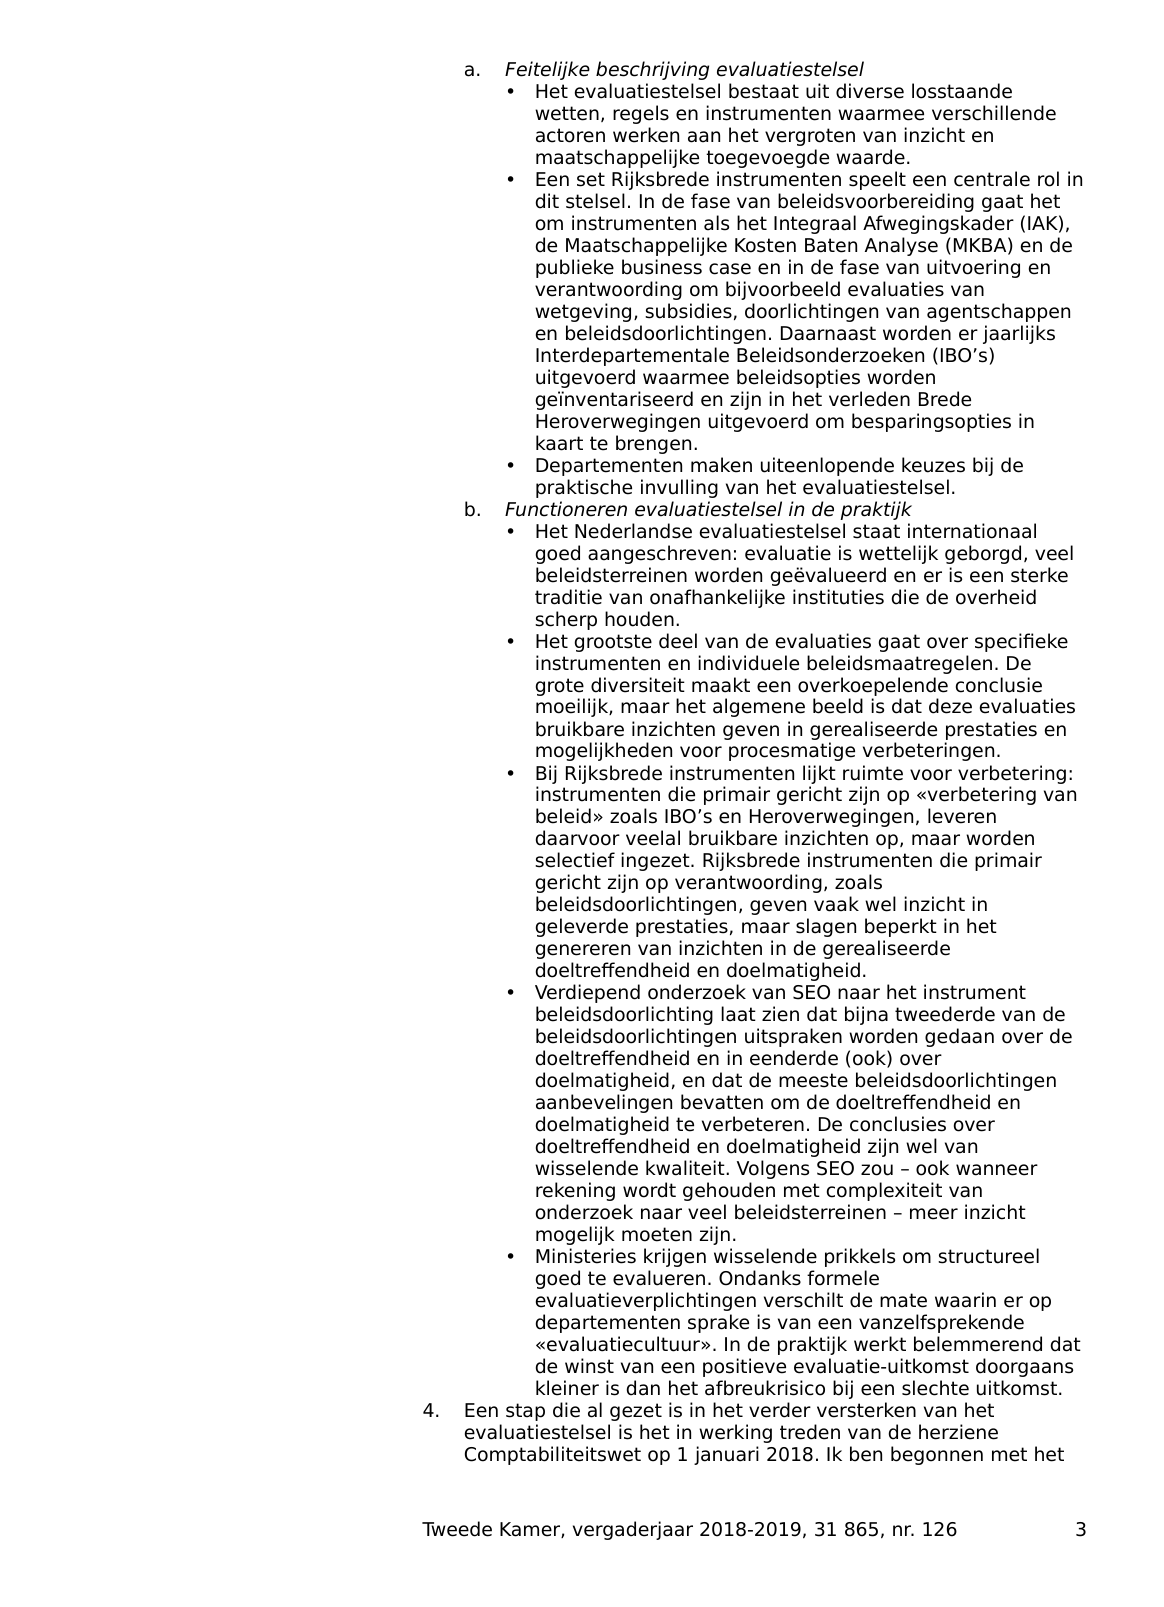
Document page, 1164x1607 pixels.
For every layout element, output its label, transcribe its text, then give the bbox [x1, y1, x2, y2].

text • Ministeries krijgen wisselende prikkels om structureel goed te evalueren. Ondanks formele evaluatieverplichtingen verschilt de mate waarin er op departementen sprake is van een vanzelfsprekende «evaluatiecultuur». In de praktijk werkt belemmerend dat de winst van een positieve evaluatie-uitkomst doorgaans kleiner is dan het afbreukrisico bij een slechte uitkomst. [505, 1246, 1087, 1400]
text • Het Nederlandse evaluatiestelsel staat internationaal goed aangeschreven: evaluatie is wettelijk geborgd, veel beleidsterreinen worden geëvalueerd en er is een sterke traditie van onafhankelijke instituties die de overheid scherp houden. [505, 521, 1087, 631]
text 4. Een stap die al gezet is in het verder versterken van het evaluatiestelsel is het in werking treden van de herziene Comptabiliteitswet op 1 januari 2018. Ik ben begonnen met het [422, 1400, 1087, 1466]
text a. Feitelijke beschrijving evaluatiestelsel [464, 59, 1087, 81]
text • Verdiepend onderzoek van SEO naar het instrument beleidsdoorlichting laat zien dat bijna tweederde van de beleidsdoorlichtingen uitspraken worden gedaan over de doeltreffendheid en in eenderde (ook) over doelmatigheid, en dat de meeste beleidsdoorlichtingen aanbevelingen bevatten om de doeltreffendheid en doelmatigheid te verbeteren. De conclusies over doeltreffendheid en doelmatigheid zijn wel van wisselende kwaliteit. Volgens SEO zou – ook wanneer rekening wordt gehouden met complexiteit van onderzoek naar veel beleidsterreinen – meer inzicht mogelijk moeten zijn. [505, 982, 1087, 1246]
text • Het grootste deel van de evaluaties gaat over specifieke instrumenten en individuele beleidsmaatregelen. De grote diversiteit maakt een overkoepelende conclusie moeilijk, maar het algemene beeld is dat deze evaluaties bruikbare inzichten geven in gerealiseerde prestaties en mogelijkheden voor procesmatige verbeteringen. [505, 631, 1087, 762]
text • Bij Rijksbrede instrumenten lijkt ruimte voor verbetering: instrumenten die primair gericht zijn op «verbetering van beleid» zoals IBO’s en Heroverwegingen, leveren daarvoor veelal bruikbare inzichten op, maar worden selectief ingezet. Rijksbrede instrumenten die primair gericht zijn op verantwoording, zoals beleidsdoorlichtingen, geven vaak wel inzicht in geleverde prestaties, maar slagen beperkt in het genereren van inzichten in de gerealiseerde doeltreffendheid en doelmatigheid. [505, 762, 1087, 982]
text • Een set Rijksbrede instrumenten speelt een centrale rol in dit stelsel. In de fase van beleidsvoorbereiding gaat het om instrumenten als het Integraal Afwegingskader (IAK), de Maatschappelijke Kosten Baten Analyse (MKBA) en de publieke business case en in de fase van uitvoering en verantwoording om bijvoorbeeld evaluaties van wetgeving, subsidies, doorlichtingen van agentschappen en beleidsdoorlichtingen. Daarnaast worden er jaarlijks Interdepartementale Beleidsonderzoeken (IBO’s) uitgevoerd waarmee beleidsopties worden geïnventariseerd en zijn in het verleden Brede Heroverwegingen uitgevoerd om besparingsopties in kaart te brengen. [505, 169, 1087, 455]
text b. Functioneren evaluatiestelsel in de praktijk [464, 499, 1087, 521]
text • Departementen maken uiteenlopende keuzes bij de praktische invulling van het evaluatiestelsel. [505, 455, 1087, 499]
text • Het evaluatiestelsel bestaat uit diverse losstaande wetten, regels en instrumenten waarmee verschillende actoren werken aan het vergroten van inzicht en maatschappelijke toegevoegde waarde. [505, 81, 1087, 169]
